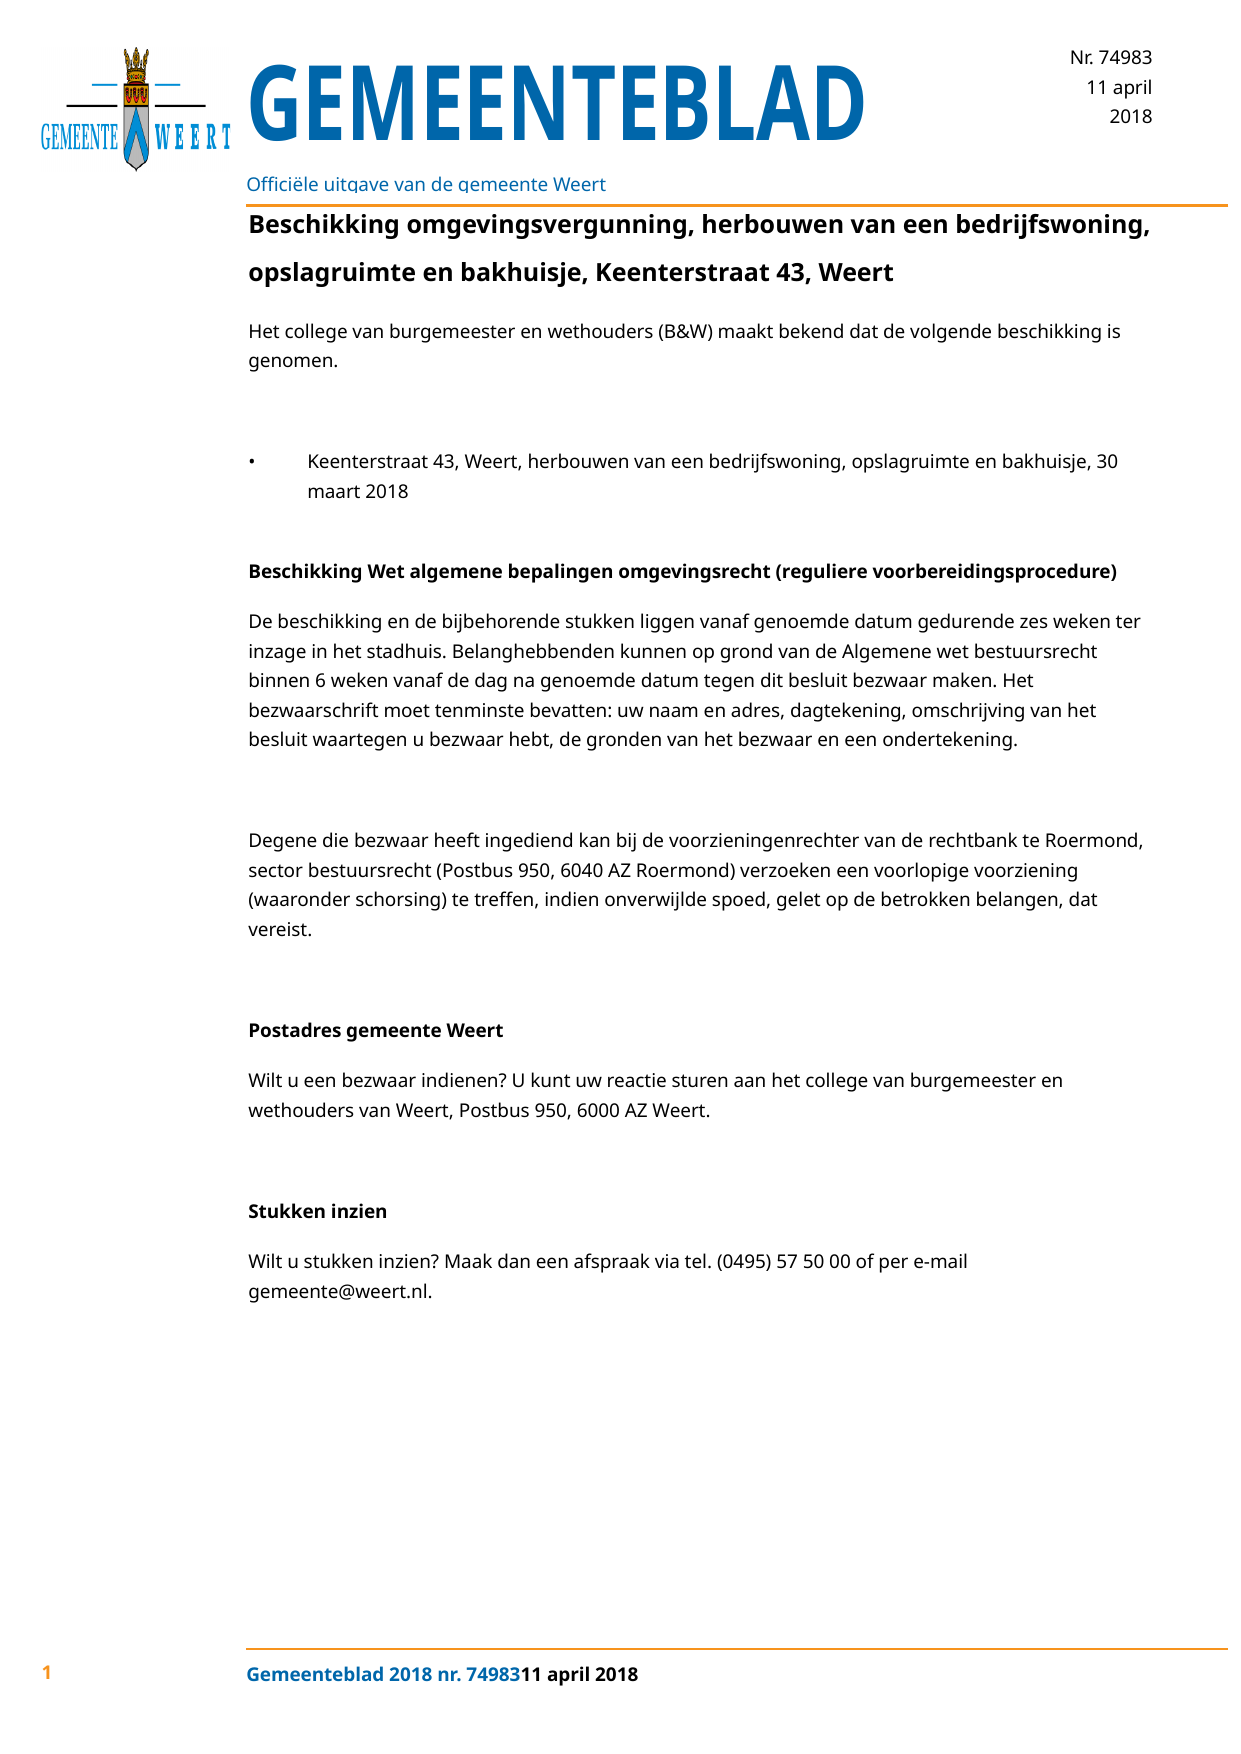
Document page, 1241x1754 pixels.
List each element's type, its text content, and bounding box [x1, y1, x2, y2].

text Beschikking Wet algemene bepalingen omgevingsrecht (reguliere voorbereidingsprocedure) [248, 558, 1152, 584]
text De beschikking en de bijbehorende stukken liggen vanaf genoemde datum gedurende zes weken ter inzage in het stadhuis. Belanghebbenden kunnen op grond van de Algemene wet bestuursrecht binnen 6 weken vanaf de dag na genoemde datum tegen dit besluit bezwaar maken. Het bezwaarschrift moet tenminste bevatten: uw naam en adres, dagtekening, omschrijving van het besluit waartegen u bezwaar hebt, de gronden van het bezwaar en een ondertekening. [248, 608, 1152, 752]
text Stukken inzien [248, 1198, 1152, 1224]
picture [41, 47, 231, 172]
text Wilt u stukken inzien? Maak dan een afspraak via tel. (0495) 57 50 00 of per e-mail gemeente@weert.nl. [248, 1248, 1152, 1304]
text Het college van burgemeester en wethouders (B&W) maakt bekend dat de volgende beschikking is genomen. [248, 318, 1152, 373]
text Wilt u een bezwaar indienen? U kunt uw reactie sturen aan het college van burgemeester en wethouders van Weert, Postbus 950, 6000 AZ Weert. [248, 1067, 1152, 1123]
list Keenterstraat 43, Weert, herbouwen van een bedrijfswoning, opslagruimte en bakhuisje, 30 maart 2018 [248, 448, 1152, 504]
text Degene die bezwaar heeft ingediend kan bij de voorzieningenrechter van de rechtbank te Roermond, sector bestuursrecht (Postbus 950, 6040 AZ Roermond) verzoeken een voorlopige voorziening (waaronder schorsing) te treffen, indien onverwijlde spoed, gelet op de betrokken belangen, dat vereist. [248, 827, 1152, 942]
text Beschikking omgevingsvergunning, herbouwen van een bedrijfswoning, opslagruimte en bakhuisje, Keenterstraat 43, Weert [248, 207, 1152, 288]
text Postadres gemeente Weert [248, 1017, 1152, 1043]
